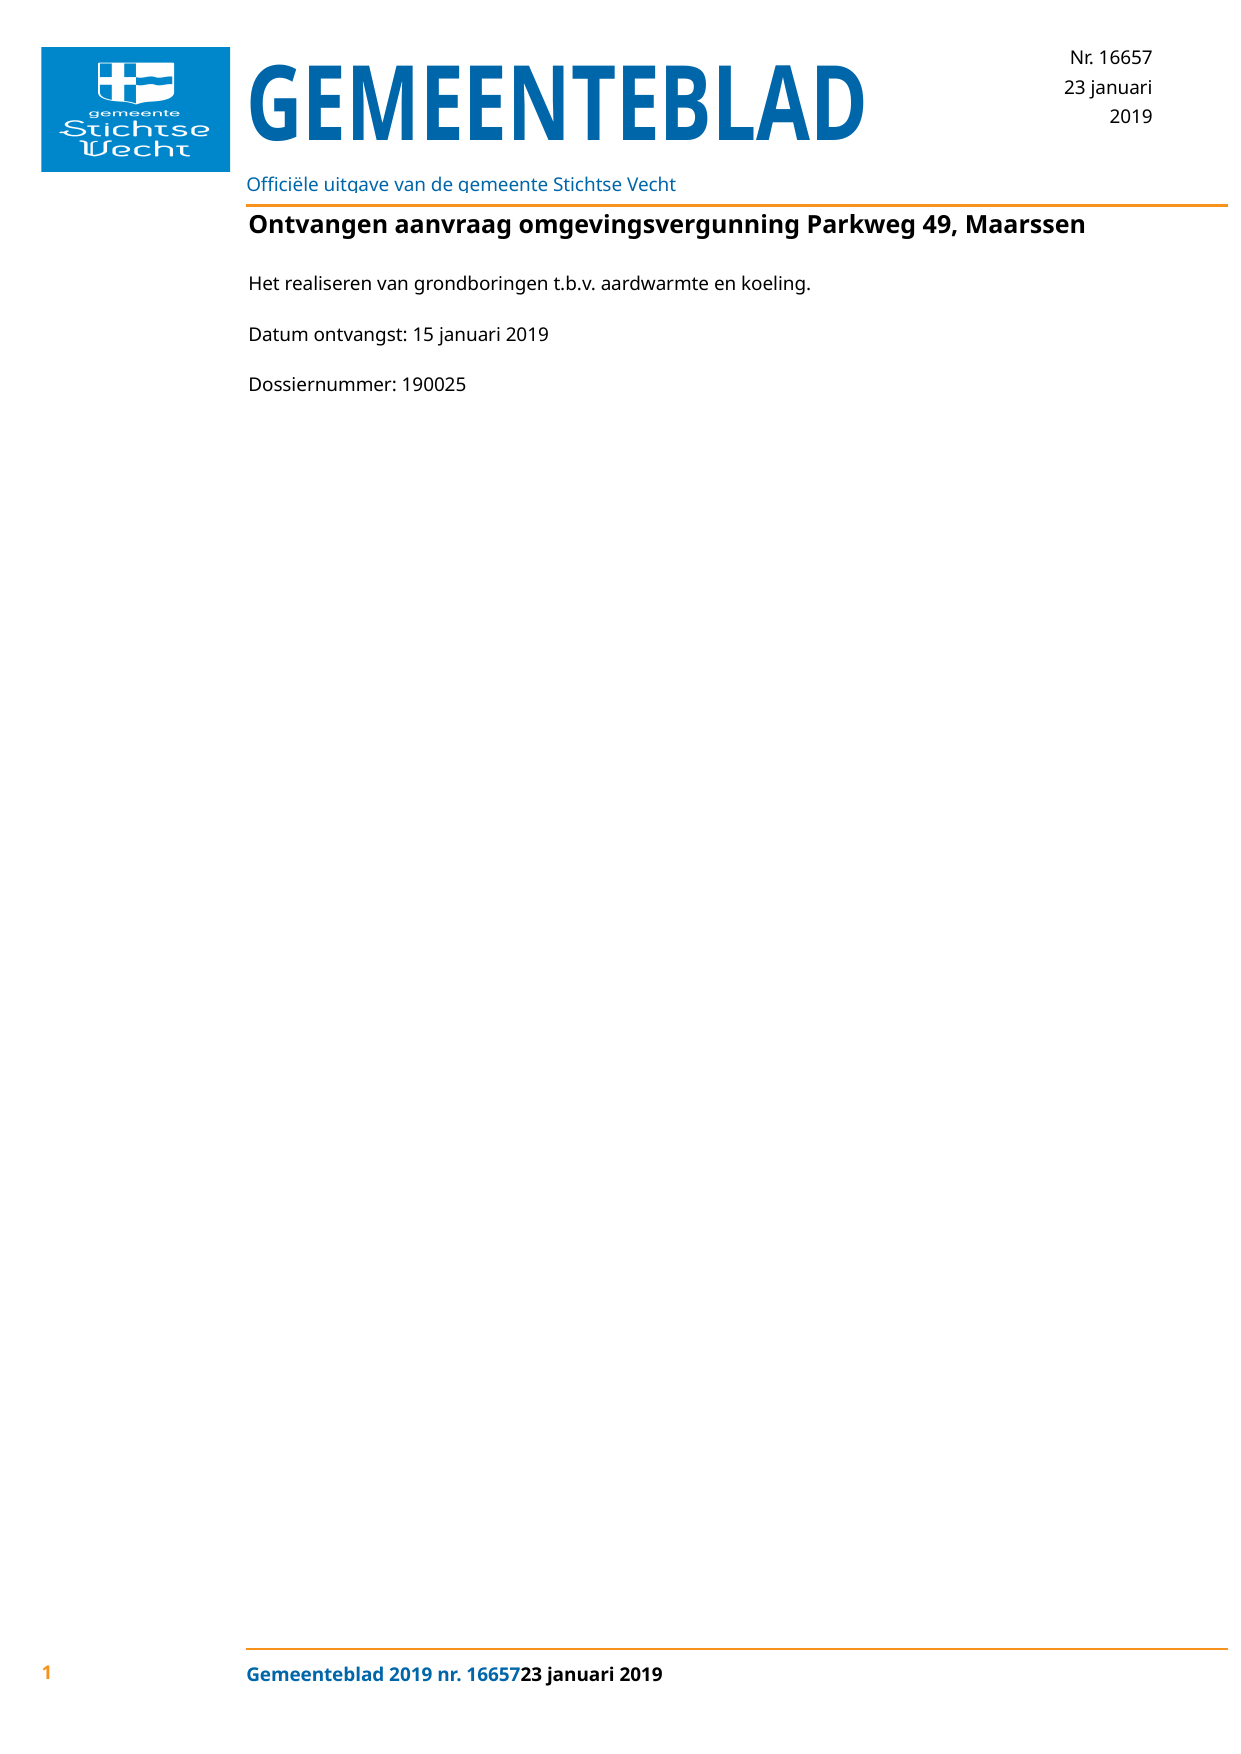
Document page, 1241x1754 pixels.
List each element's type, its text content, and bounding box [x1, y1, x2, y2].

text Ontvangen aanvraag omgevingsvergunning Parkweg 49, Maarssen [248, 207, 1152, 241]
text Dossiernummer: 190025 [248, 371, 1152, 397]
picture [137, 63, 174, 103]
picture [99, 63, 135, 101]
text Datum ontvangst: 15 januari 2019 [248, 321, 1152, 346]
text Het realiseren van grondboringen t.b.v. aardwarmte en koeling. [248, 270, 1152, 296]
